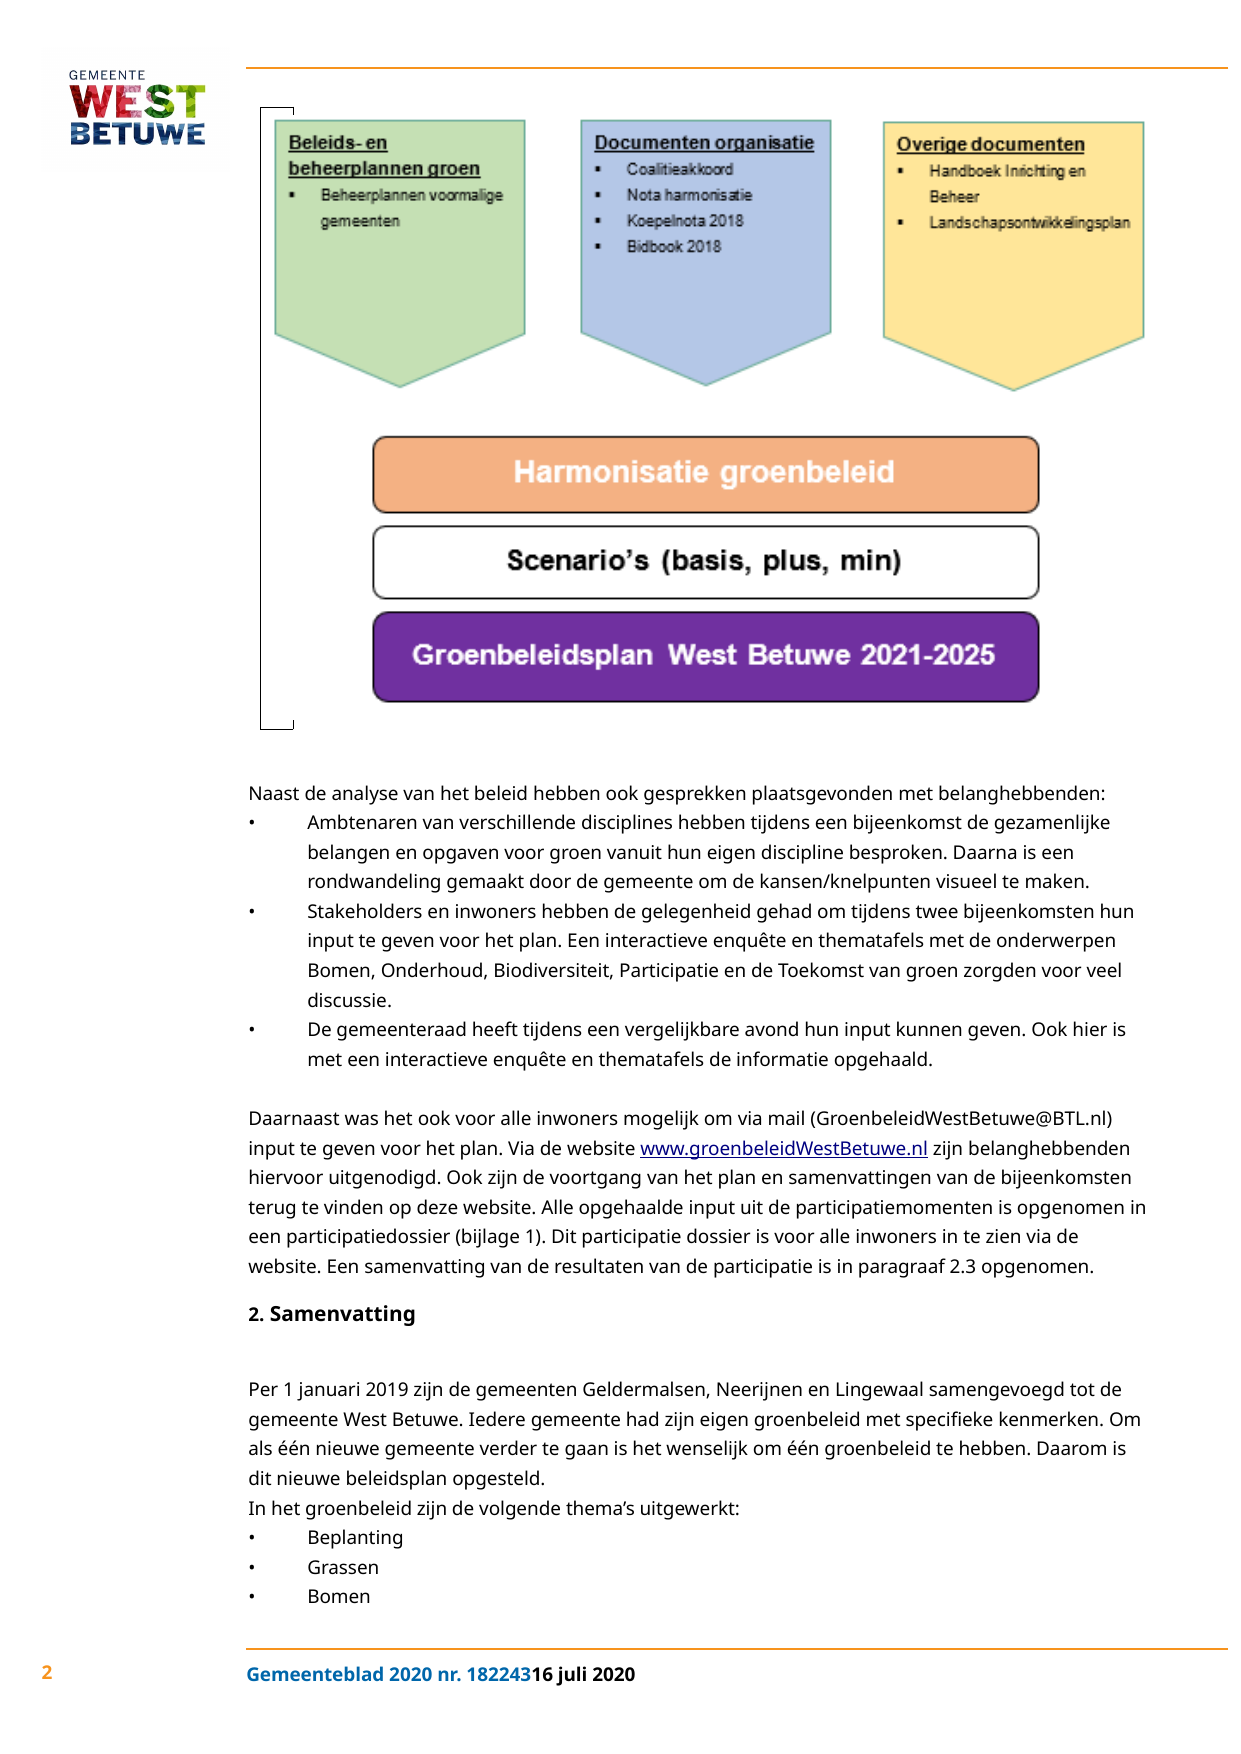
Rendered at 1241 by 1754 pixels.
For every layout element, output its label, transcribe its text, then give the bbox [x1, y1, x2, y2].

list Stakeholders en inwoners hebben de gelegenheid gehad om tijdens twee bijeenkomsten hun input te geven voor het plan. Een interactieve enquête en thematafels met de onderwerpen Bomen, Onderhoud, Biodiversiteit, Participatie en de Toekomst van groen zorgden voor veel discussie. [248, 898, 1152, 1012]
text Naast de analyse van het beleid hebben ook gesprekken plaatsgevonden met belanghebbenden: [248, 780, 1152, 805]
text Daarnaast was het ook voor alle inwoners mogelijk om via mail (GroenbeleidWestBetuwe@BTL.nl) input te geven voor het plan. Via de website www.groenbeleidWestBetuwe.nl zijn belanghebbenden hiervoor uitgenodigd. Ook zijn de voortgang van het plan en samenvattingen van de bijeenkomsten terug te vinden op deze website. Alle opgehaalde input uit de participatiemomenten is opgenomen in een participatiedossier (bijlage 1). Dit participatie dossier is voor alle inwoners in te zien via de website. Een samenvatting van de resultaten van de participatie is in paragraaf 2.3 opgenomen. [248, 1105, 1152, 1279]
list Ambtenaren van verschillende disciplines hebben tijdens een bijeenkomst de gezamenlijke belangen en opgaven voor groen vanuit hun eigen discipline besproken. Daarna is een rondwandeling gemaakt door de gemeente om de kansen/knelpunten visueel te maken. [248, 809, 1152, 894]
picture [41, 47, 231, 172]
picture [268, 115, 1155, 720]
list Bomen [248, 1583, 1152, 1609]
list Beplanting [248, 1524, 1152, 1550]
list Grassen [248, 1554, 1152, 1579]
text In het groenbeleid zijn de volgende thema’s uitgewerkt: [248, 1495, 1152, 1520]
text Per 1 januari 2019 zijn de gemeenten Geldermalsen, Neerijnen en Lingewaal samengevoegd tot de gemeente West Betuwe. Iedere gemeente had zijn eigen groenbeleid met specifieke kenmerken. Om als één nieuwe gemeente verder te gaan is het wenselijk om één groenbeleid te hebben. Daarom is dit nieuwe beleidsplan opgesteld. [248, 1376, 1152, 1491]
text 2. Samenvatting [248, 1299, 1152, 1327]
list De gemeenteraad heeft tijdens een vergelijkbare avond hun input kunnen geven. Ook hier is met een interactieve enquête en thematafels de informatie opgehaald. [248, 1016, 1152, 1072]
